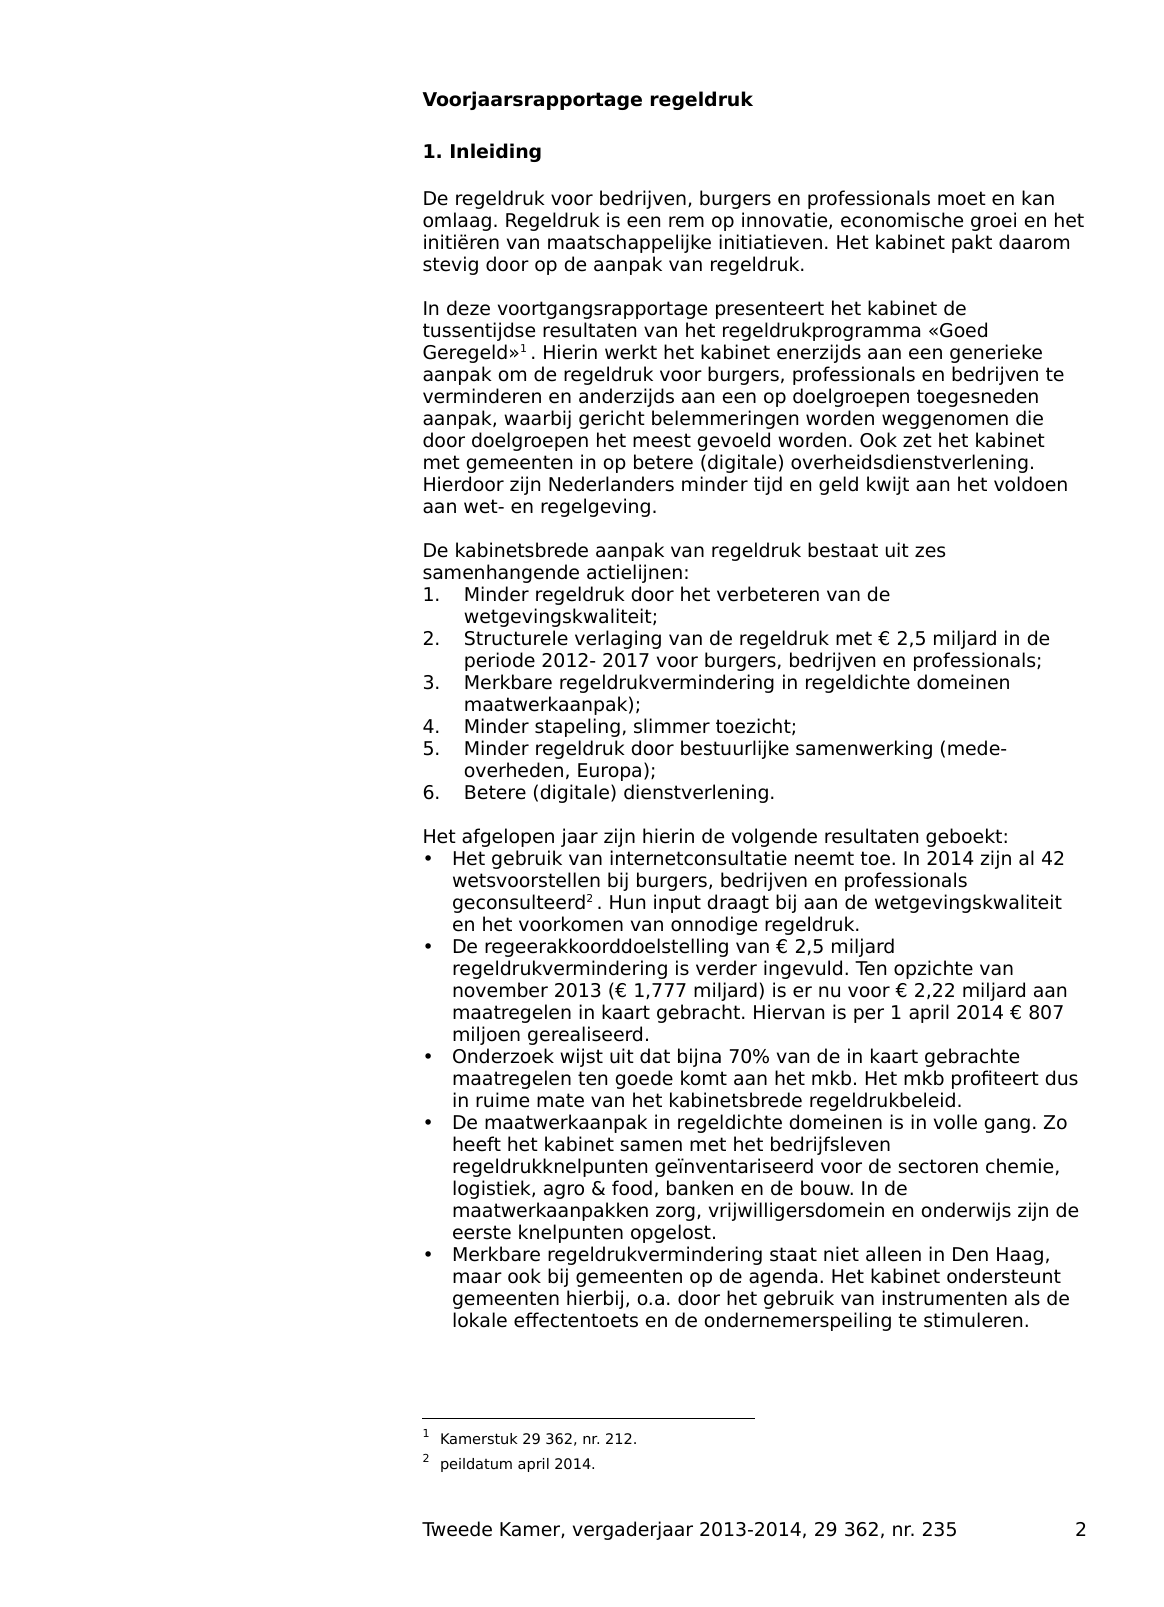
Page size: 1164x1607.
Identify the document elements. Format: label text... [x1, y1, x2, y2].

text Kamerstuk 29 362, nr. 212. [422, 1427, 1087, 1449]
text 4. Minder stapeling, slimmer toezicht; [422, 716, 1087, 738]
text • Merkbare regeldrukvermindering staat niet alleen in Den Haag, maar ook bij gemeenten op de agenda. Het kabinet ondersteunt gemeenten hierbij, o.a. door het gebruik van instrumenten als de lokale effectentoets en de ondernemerspeiling te stimuleren. [422, 1244, 1087, 1332]
text 2. Structurele verlaging van de regeldruk met € 2,5 miljard in de periode 2012- 2017 voor burgers, bedrijven en professionals; [422, 628, 1087, 672]
text In deze voortgangsrapportage presenteert het kabinet de tussentijdse resultaten van het regeldrukprogramma «Goed Geregeld». Hierin werkt het kabinet enerzijds aan een generieke aanpak om de regeldruk voor burgers, professionals en bedrijven te verminderen en anderzijds aan een op doelgroepen toegesneden aanpak, waarbij gericht belemmeringen worden weggenomen die door doelgroepen het meest gevoeld worden. Ook zet het kabinet met gemeenten in op betere (digitale) overheidsdienstverlening. Hierdoor zijn Nederlanders minder tijd en geld kwijt aan het voldoen aan wet- en regelgeving. [422, 298, 1087, 518]
text • De regeerakkoorddoelstelling van € 2,5 miljard regeldrukvermindering is verder ingevuld. Ten opzichte van november 2013 (€ 1,777 miljard) is er nu voor € 2,22 miljard aan maatregelen in kaart gebracht. Hiervan is per 1 april 2014 € 807 miljoen gerealiseerd. [422, 936, 1087, 1046]
text • Onderzoek wijst uit dat bijna 70% van de in kaart gebrachte maatregelen ten goede komt aan het mkb. Het mkb profiteert dus in ruime mate van het kabinetsbrede regeldrukbeleid. [422, 1046, 1087, 1112]
text • Het gebruik van internetconsultatie neemt toe. In 2014 zijn al 42 wetsvoorstellen bij burgers, bedrijven en professionals geconsulteerd. Hun input draagt bij aan de wetgevingskwaliteit en het voorkomen van onnodige regeldruk. [422, 848, 1087, 936]
text De regeldruk voor bedrijven, burgers en professionals moet en kan omlaag. Regeldruk is een rem op innovatie, economische groei en het initiëren van maatschappelijke initiatieven. Het kabinet pakt daarom stevig door op de aanpak van regeldruk. [422, 188, 1087, 276]
subtitle Voorjaarsrapportage regeldruk [422, 89, 1087, 111]
text 3. Merkbare regeldrukvermindering in regeldichte domeinen maatwerkaanpak); [422, 672, 1087, 716]
subtitle 1. Inleiding [422, 141, 1087, 163]
text • De maatwerkaanpak in regeldichte domeinen is in volle gang. Zo heeft het kabinet samen met het bedrijfsleven regeldrukknelpunten geïnventariseerd voor de sectoren chemie, logistiek, agro & food, banken en de bouw. In de maatwerkaanpakken zorg, vrijwilligersdomein en onderwijs zijn de eerste knelpunten opgelost. [422, 1112, 1087, 1244]
text Het afgelopen jaar zijn hierin de volgende resultaten geboekt: [422, 826, 1087, 848]
text 1. Minder regeldruk door het verbeteren van de wetgevingskwaliteit; [422, 584, 1087, 628]
text 6. Betere (digitale) dienstverlening. [422, 782, 1087, 804]
text 5. Minder regeldruk door bestuurlijke samenwerking (mede-overheden, Europa); [422, 738, 1087, 782]
text peildatum april 2014. [422, 1452, 1087, 1474]
text De kabinetsbrede aanpak van regeldruk bestaat uit zes samenhangende actielijnen: [422, 540, 1087, 584]
